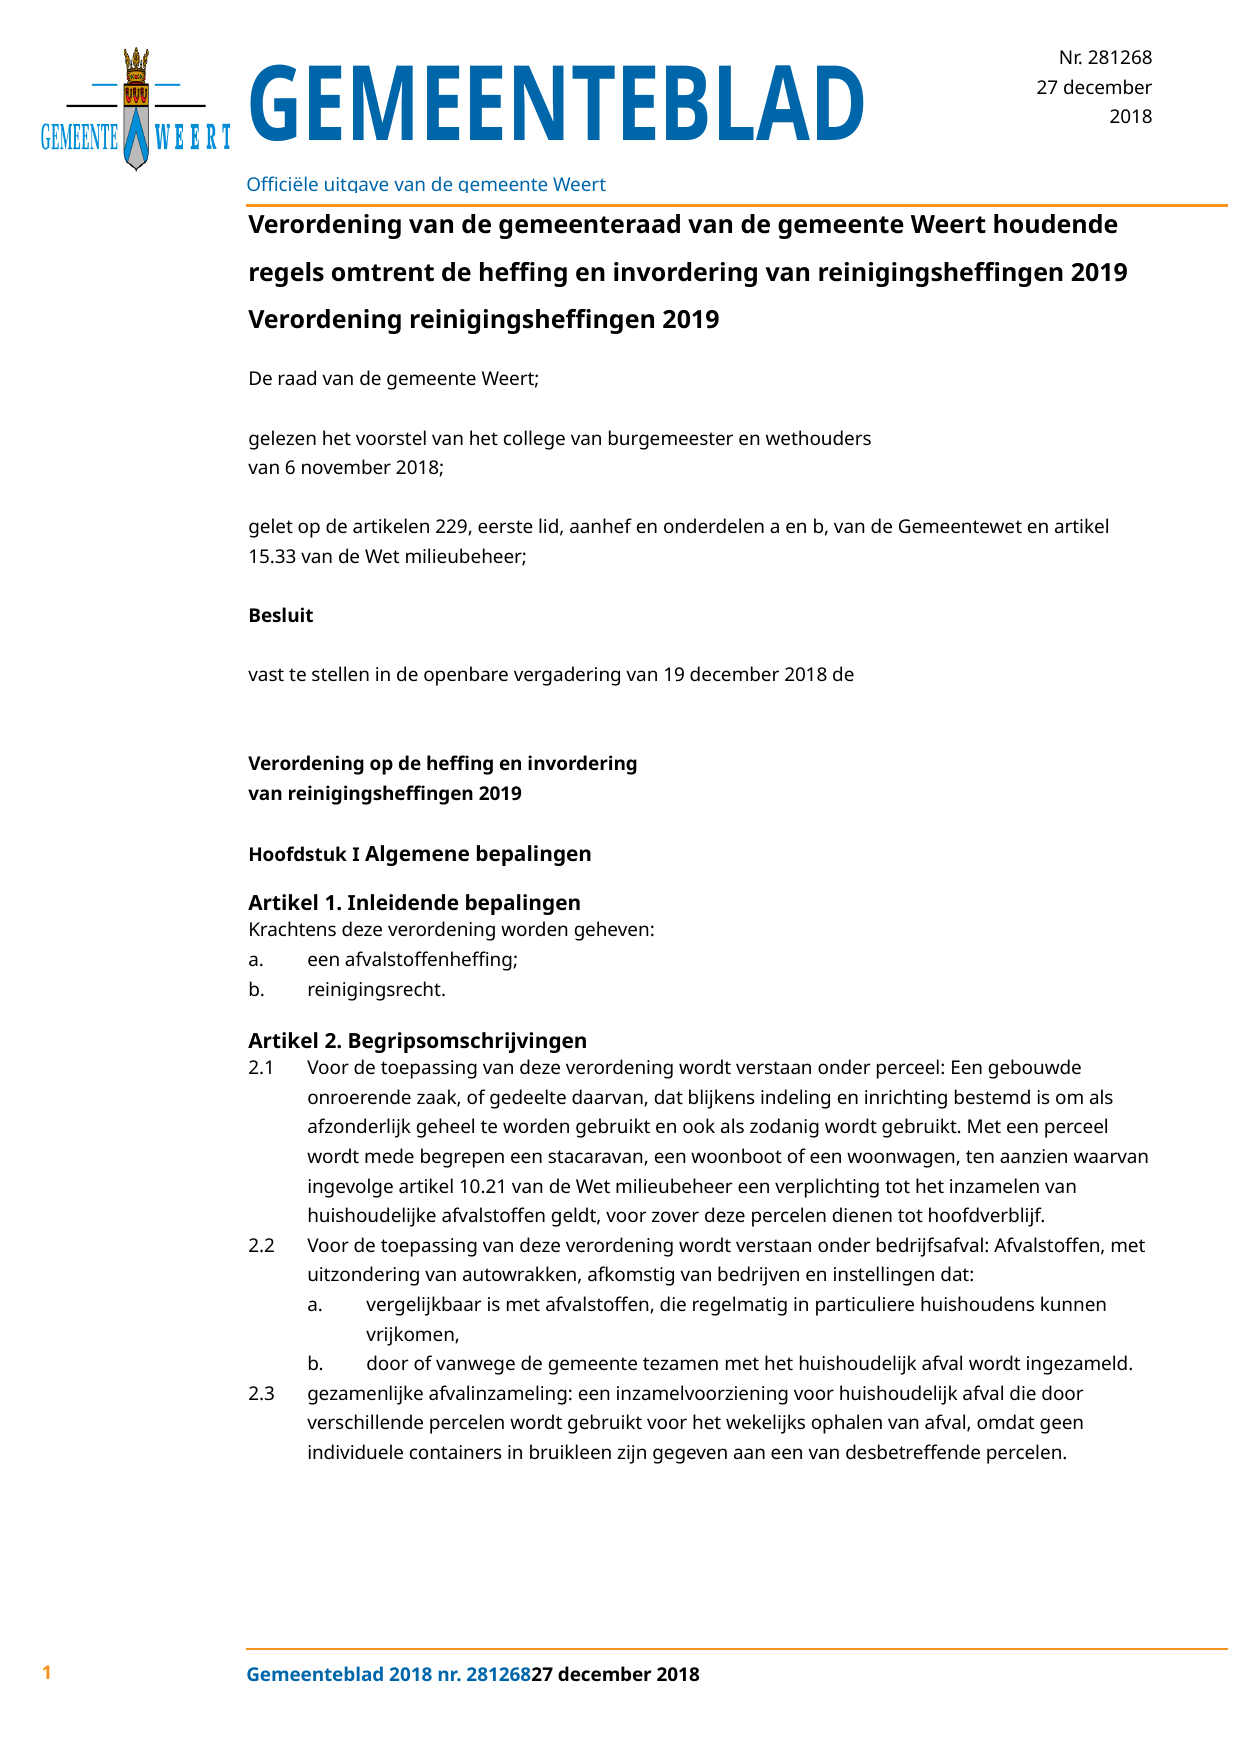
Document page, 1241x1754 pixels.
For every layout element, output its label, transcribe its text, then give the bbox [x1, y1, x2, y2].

text van reinigingsheffingen 2019 [248, 780, 1152, 805]
text Verordening op de heffing en invordering [248, 750, 1152, 776]
list door of vanwege de gemeente tezamen met het huishoudelijk afval wordt ingezameld. [307, 1350, 1152, 1376]
text gelezen het voorstel van het college van burgemeester en wethouders [248, 425, 1152, 450]
list Voor de toepassing van deze verordening wordt verstaan onder bedrijfsafval: Afvalstoffen, met uitzondering van autowrakken, afkomstig van bedrijven en instellingen dat: [248, 1232, 1152, 1287]
text De raad van de gemeente Weert; [248, 366, 1152, 391]
list vergelijkbaar is met afvalstoffen, die regelmatig in particuliere huishoudens kunnen vrijkomen, [307, 1291, 1152, 1347]
text Besluit [248, 602, 1152, 628]
text Hoofdstuk I Algemene bepalingen [248, 839, 1152, 867]
picture [41, 47, 231, 172]
text Krachtens deze verordening worden geheven: [248, 917, 1152, 942]
text Verordening van de gemeenteraad van de gemeente Weert houdende regels omtrent de heffing en invordering van reinigingsheffingen 2019 Verordening reinigingsheffingen 2019 [248, 207, 1152, 336]
text vast te stellen in de openbare vergadering van 19 december 2018 de [248, 661, 1152, 687]
text Artikel 1. Inleidende bepalingen [248, 888, 1152, 917]
text gelet op de artikelen 229, eerste lid, aanhef en onderdelen a en b, van de Gemeentewet en artikel 15.33 van de Wet milieubeheer; [248, 513, 1152, 569]
text van 6 november 2018; [248, 454, 1152, 480]
list gezamenlijke afvalinzameling: een inzamelvoorziening voor huishoudelijk afval die door verschillende percelen wordt gebruikt voor het wekelijks ophalen van afval, omdat geen individuele containers in bruikleen zijn gegeven aan een van desbetreffende percelen. [248, 1380, 1152, 1465]
list reinigingsrecht. [248, 976, 1152, 1001]
text Artikel 2. Begripsomschrijvingen [248, 1026, 1152, 1054]
list een afvalstoffenheffing; [248, 946, 1152, 972]
list Voor de toepassing van deze verordening wordt verstaan onder perceel: Een gebouwde onroerende zaak, of gedeelte daarvan, dat blijkens indeling en inrichting bestemd is om als afzonderlijk geheel te worden gebruikt en ook als zodanig wordt gebruikt. Met een perceel wordt mede begrepen een stacaravan, een woonboot of een woonwagen, ten aanzien waarvan ingevolge artikel 10.21 van de Wet milieubeheer een verplichting tot het inzamelen van huishoudelijke afvalstoffen geldt, voor zover deze percelen dienen tot hoofdverblijf. [248, 1054, 1152, 1228]
